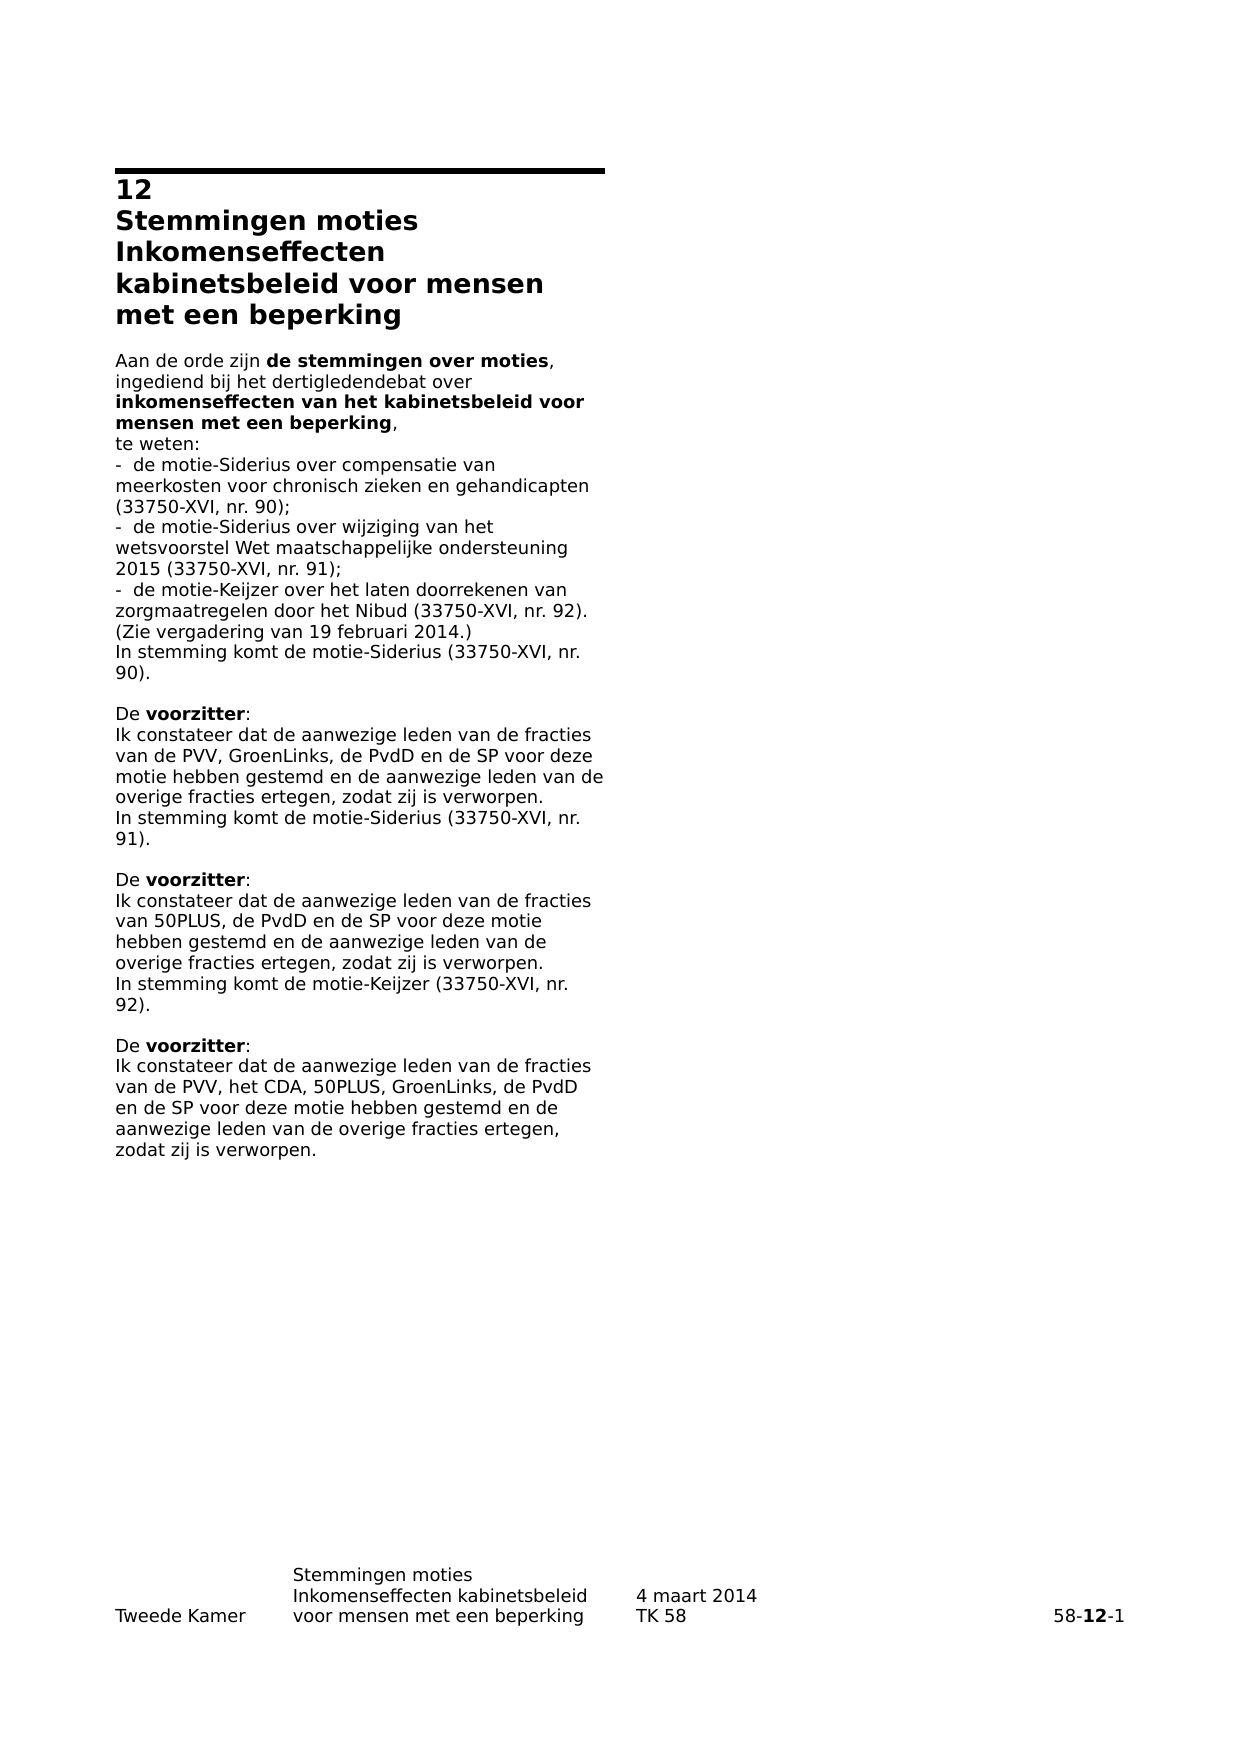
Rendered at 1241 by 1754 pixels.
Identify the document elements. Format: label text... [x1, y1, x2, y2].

title 12 Stemmingen moties Inkomenseffecten kabinetsbeleid voor mensen met een beperking [115, 174, 605, 331]
text In stemming komt de motie-Siderius (33750-XVI, nr. 90). [115, 642, 605, 684]
text Ik constateer dat de aanwezige leden van de fracties van de PVV, GroenLinks, de PvdD en de SP voor deze motie hebben gestemd en de aanwezige leden van de overige fracties ertegen, zodat zij is verworpen. [115, 725, 605, 808]
text In stemming komt de motie-Keijzer (33750-XVI, nr. 92). [115, 974, 605, 1015]
text De voorzitter: [115, 1035, 605, 1056]
list de motie-Siderius over wijziging van het wetsvoorstel Wet maatschappelijke ondersteuning 2015 (33750-XVI, nr. 91); [115, 517, 605, 580]
text De voorzitter: [115, 704, 605, 725]
text De voorzitter: [115, 870, 605, 890]
text Aan de orde zijn de stemmingen over moties, ingediend bij het dertigledendebat over inkomenseffecten van het kabinetsbeleid voor mensen met een beperking, [115, 351, 605, 434]
text Ik constateer dat de aanwezige leden van de fracties van 50PLUS, de PvdD en de SP voor deze motie hebben gestemd en de aanwezige leden van de overige fracties ertegen, zodat zij is verworpen. [115, 890, 605, 974]
list de motie-Siderius over compensatie van meerkosten voor chronisch zieken en gehandicapten (33750-XVI, nr. 90); [115, 455, 605, 517]
text Ik constateer dat de aanwezige leden van de fracties van de PVV, het CDA, 50PLUS, GroenLinks, de PvdD en de SP voor deze motie hebben gestemd en de aanwezige leden van de overige fracties ertegen, zodat zij is verworpen. [115, 1056, 605, 1160]
list de motie-Keijzer over het laten doorrekenen van zorgmaatregelen door het Nibud (33750-XVI, nr. 92). [115, 580, 605, 621]
text In stemming komt de motie-Siderius (33750-XVI, nr. 91). [115, 808, 605, 850]
text (Zie vergadering van 19 februari 2014.) [115, 621, 605, 642]
text te weten: [115, 434, 605, 455]
